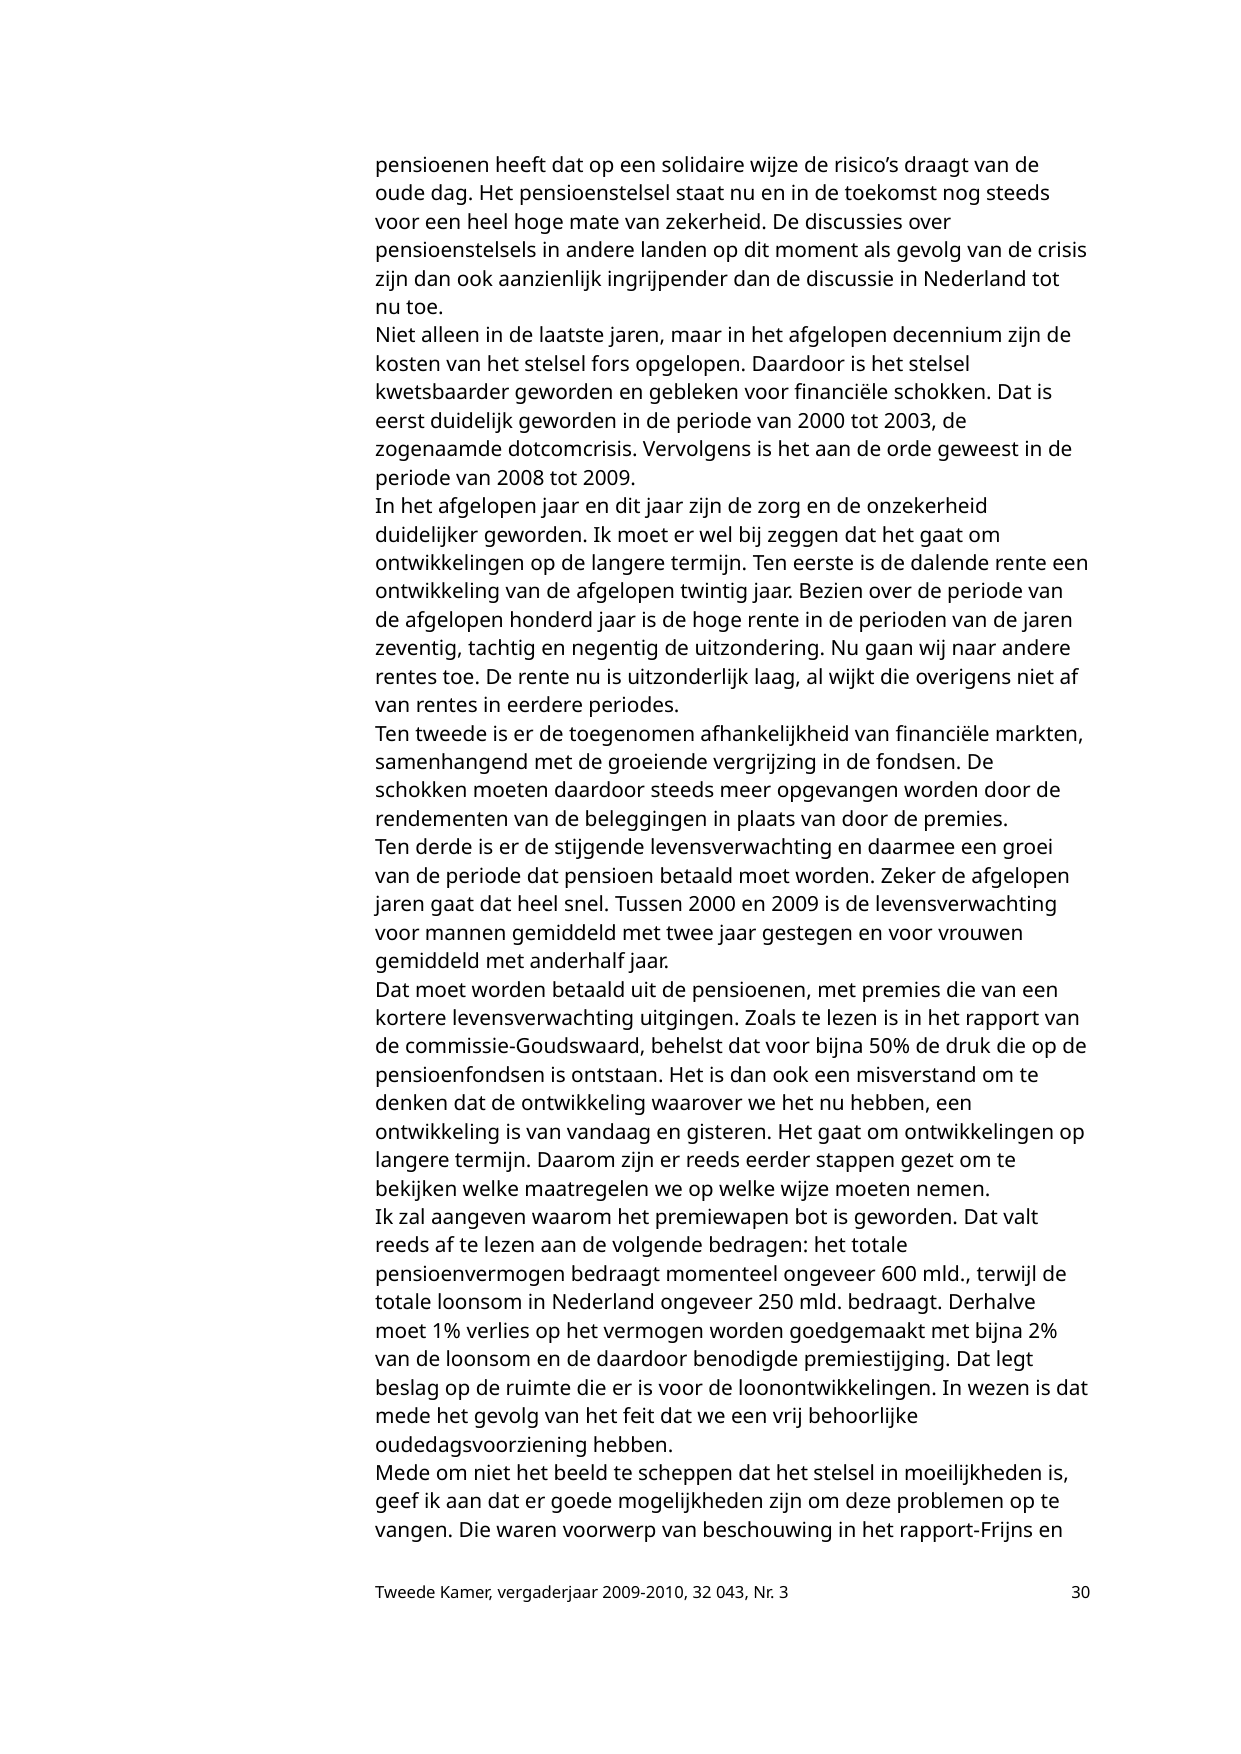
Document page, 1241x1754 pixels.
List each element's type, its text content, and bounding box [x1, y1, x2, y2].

text Dat moet worden betaald uit de pensioenen, met premies die van een kortere levensverwachting uitgingen. Zoals te lezen is in het rapport van de commissie-Goudswaard, behelst dat voor bijna 50% de druk die op de pensioenfondsen is ontstaan. Het is dan ook een misverstand om te denken dat de ontwikkeling waarover we het nu hebben, een ontwikkeling is van vandaag en gisteren. Het gaat om ontwikkelingen op langere termijn. Daarom zijn er reeds eerder stappen gezet om te bekijken welke maatregelen we op welke wijze moeten nemen. [375, 975, 1090, 1202]
text Niet alleen in de laatste jaren, maar in het afgelopen decennium zijn de kosten van het stelsel fors opgelopen. Daardoor is het stelsel kwetsbaarder geworden en gebleken voor financiële schokken. Dat is eerst duidelijk geworden in de periode van 2000 tot 2003, de zogenaamde dotcomcrisis. Vervolgens is het aan de orde geweest in de periode van 2008 tot 2009. [375, 321, 1090, 491]
text Mede om niet het beeld te scheppen dat het stelsel in moeilijkheden is, geef ik aan dat er goede mogelijkheden zijn om deze problemen op te vangen. Die waren voorwerp van beschouwing in het rapport-Frijns en [375, 1458, 1090, 1543]
text In het afgelopen jaar en dit jaar zijn de zorg en de onzekerheid duidelijker geworden. Ik moet er wel bij zeggen dat het gaat om ontwikkelingen op de langere termijn. Ten eerste is de dalende rente een ontwikkeling van de afgelopen twintig jaar. Bezien over de periode van de afgelopen honderd jaar is de hoge rente in de perioden van de jaren zeventig, tachtig en negentig de uitzondering. Nu gaan wij naar andere rentes toe. De rente nu is uitzonderlijk laag, al wijkt die overigens niet af van rentes in eerdere periodes. [375, 491, 1090, 719]
text Ten derde is er de stijgende levensverwachting en daarmee een groei van de periode dat pensioen betaald moet worden. Zeker de afgelopen jaren gaat dat heel snel. Tussen 2000 en 2009 is de levensverwachting voor mannen gemiddeld met twee jaar gestegen en voor vrouwen gemiddeld met anderhalf jaar. [375, 832, 1090, 975]
text pensioenen heeft dat op een solidaire wijze de risico’s draagt van de oude dag. Het pensioenstelsel staat nu en in de toekomst nog steeds voor een heel hoge mate van zekerheid. De discussies over pensioenstelsels in andere landen op dit moment als gevolg van de crisis zijn dan ook aanzienlijk ingrijpender dan de discussie in Nederland tot nu toe. [375, 150, 1090, 321]
text Ik zal aangeven waarom het premiewapen bot is geworden. Dat valt reeds af te lezen aan de volgende bedragen: het totale pensioenvermogen bedraagt momenteel ongeveer 600 mld., terwijl de totale loonsom in Nederland ongeveer 250 mld. bedraagt. Derhalve moet 1% verlies op het vermogen worden goedgemaakt met bijna 2% van de loonsom en de daardoor benodigde premiestijging. Dat legt beslag op de ruimte die er is voor de loonontwikkelingen. In wezen is dat mede het gevolg van het feit dat we een vrij behoorlijke oudedagsvoorziening hebben. [375, 1202, 1090, 1458]
text Ten tweede is er de toegenomen afhankelijkheid van financiële markten, samenhangend met de groeiende vergrijzing in de fondsen. De schokken moeten daardoor steeds meer opgevangen worden door de rendementen van de beleggingen in plaats van door de premies. [375, 719, 1090, 832]
